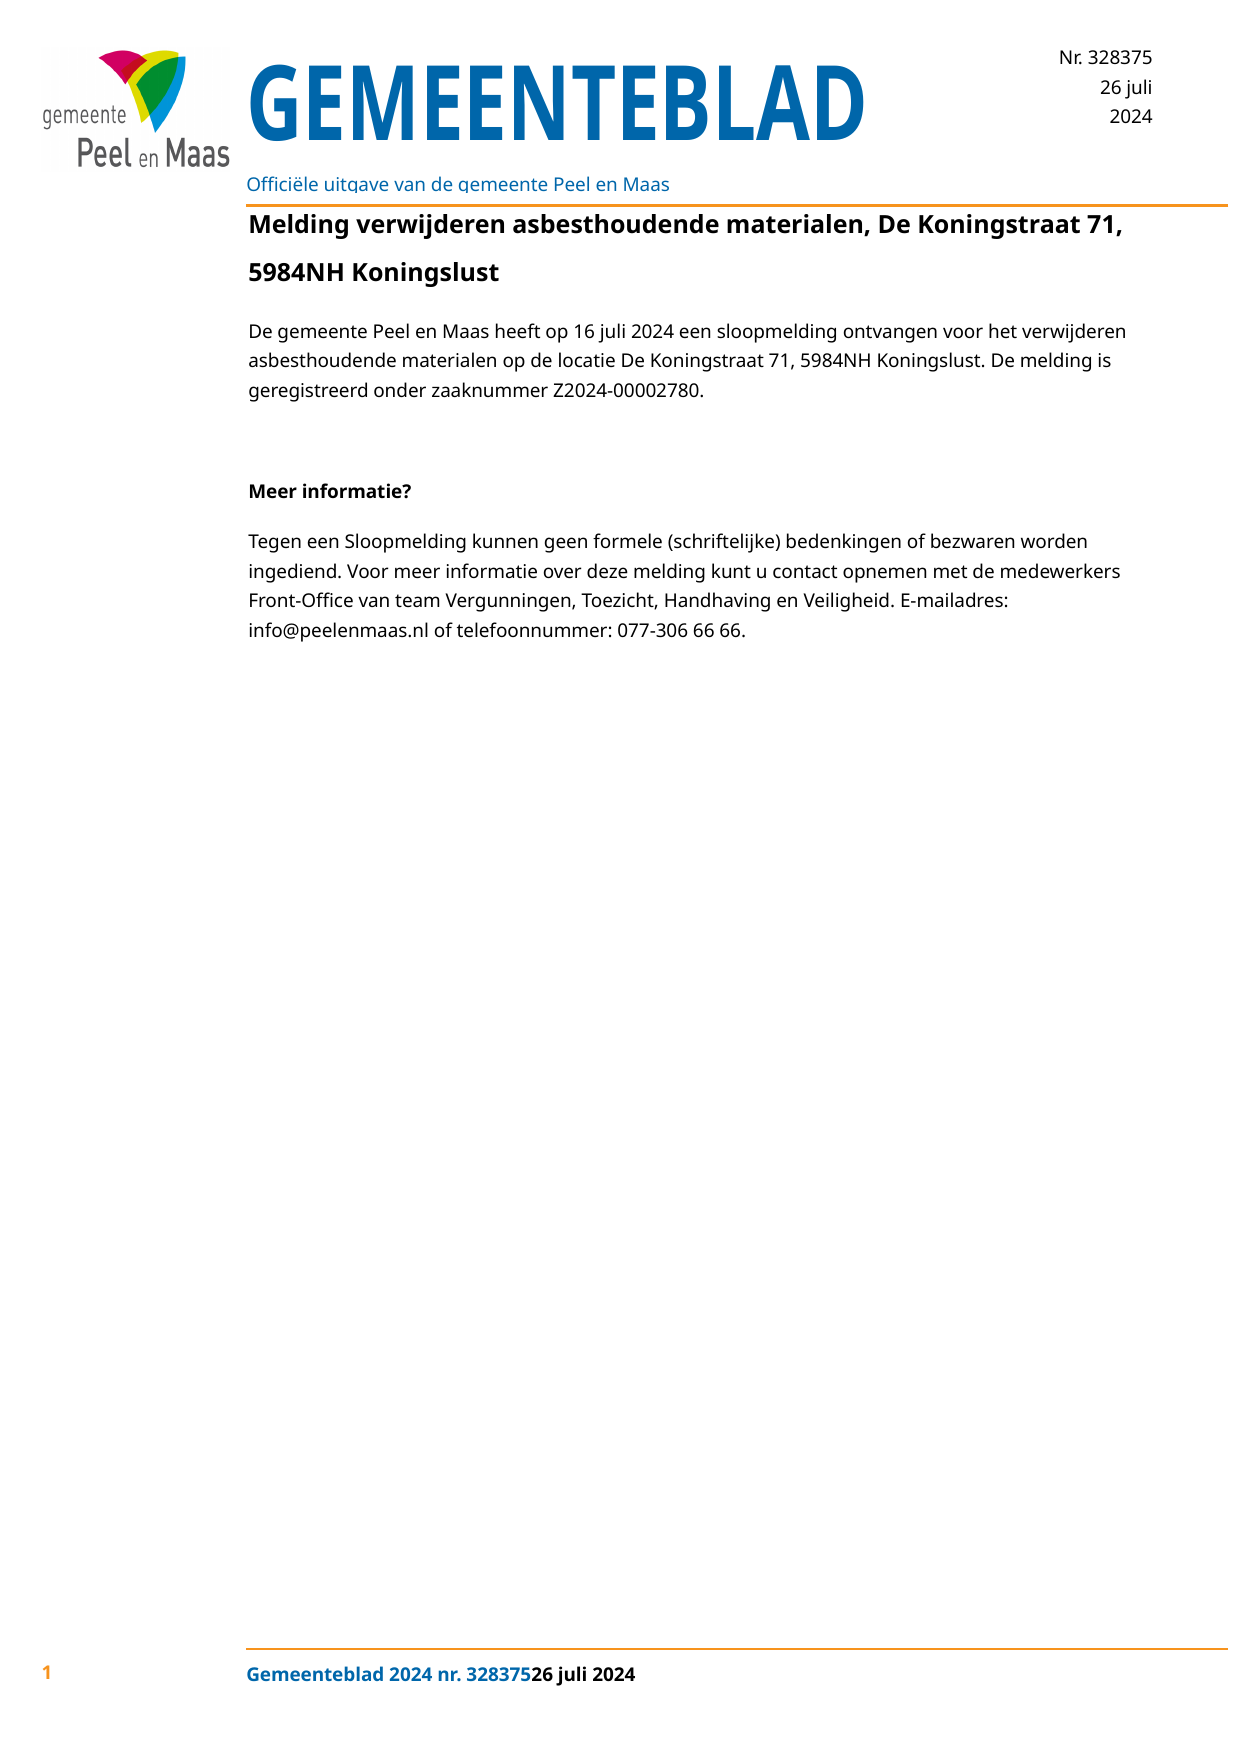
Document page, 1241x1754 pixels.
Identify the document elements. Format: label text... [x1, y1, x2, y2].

text Tegen een Sloopmelding kunnen geen formele (schriftelijke) bedenkingen of bezwaren worden ingediend. Voor meer informatie over deze melding kunt u contact opnemen met de medewerkers Front-Office van team Vergunningen, Toezicht, Handhaving en Veiligheid. E-mailadres: info@peelenmaas.nl of telefoonnummer: 077-306 66 66. [248, 528, 1152, 643]
text Meer informatie? [248, 478, 1152, 504]
picture [41, 47, 231, 172]
text De gemeente Peel en Maas heeft op 16 juli 2024 een sloopmelding ontvangen voor het verwijderen asbesthoudende materialen op de locatie De Koningstraat 71, 5984NH Koningslust. De melding is geregistreerd onder zaaknummer Z2024-00002780. [248, 318, 1152, 403]
text Melding verwijderen asbesthoudende materialen, De Koningstraat 71, 5984NH Koningslust [248, 207, 1152, 288]
